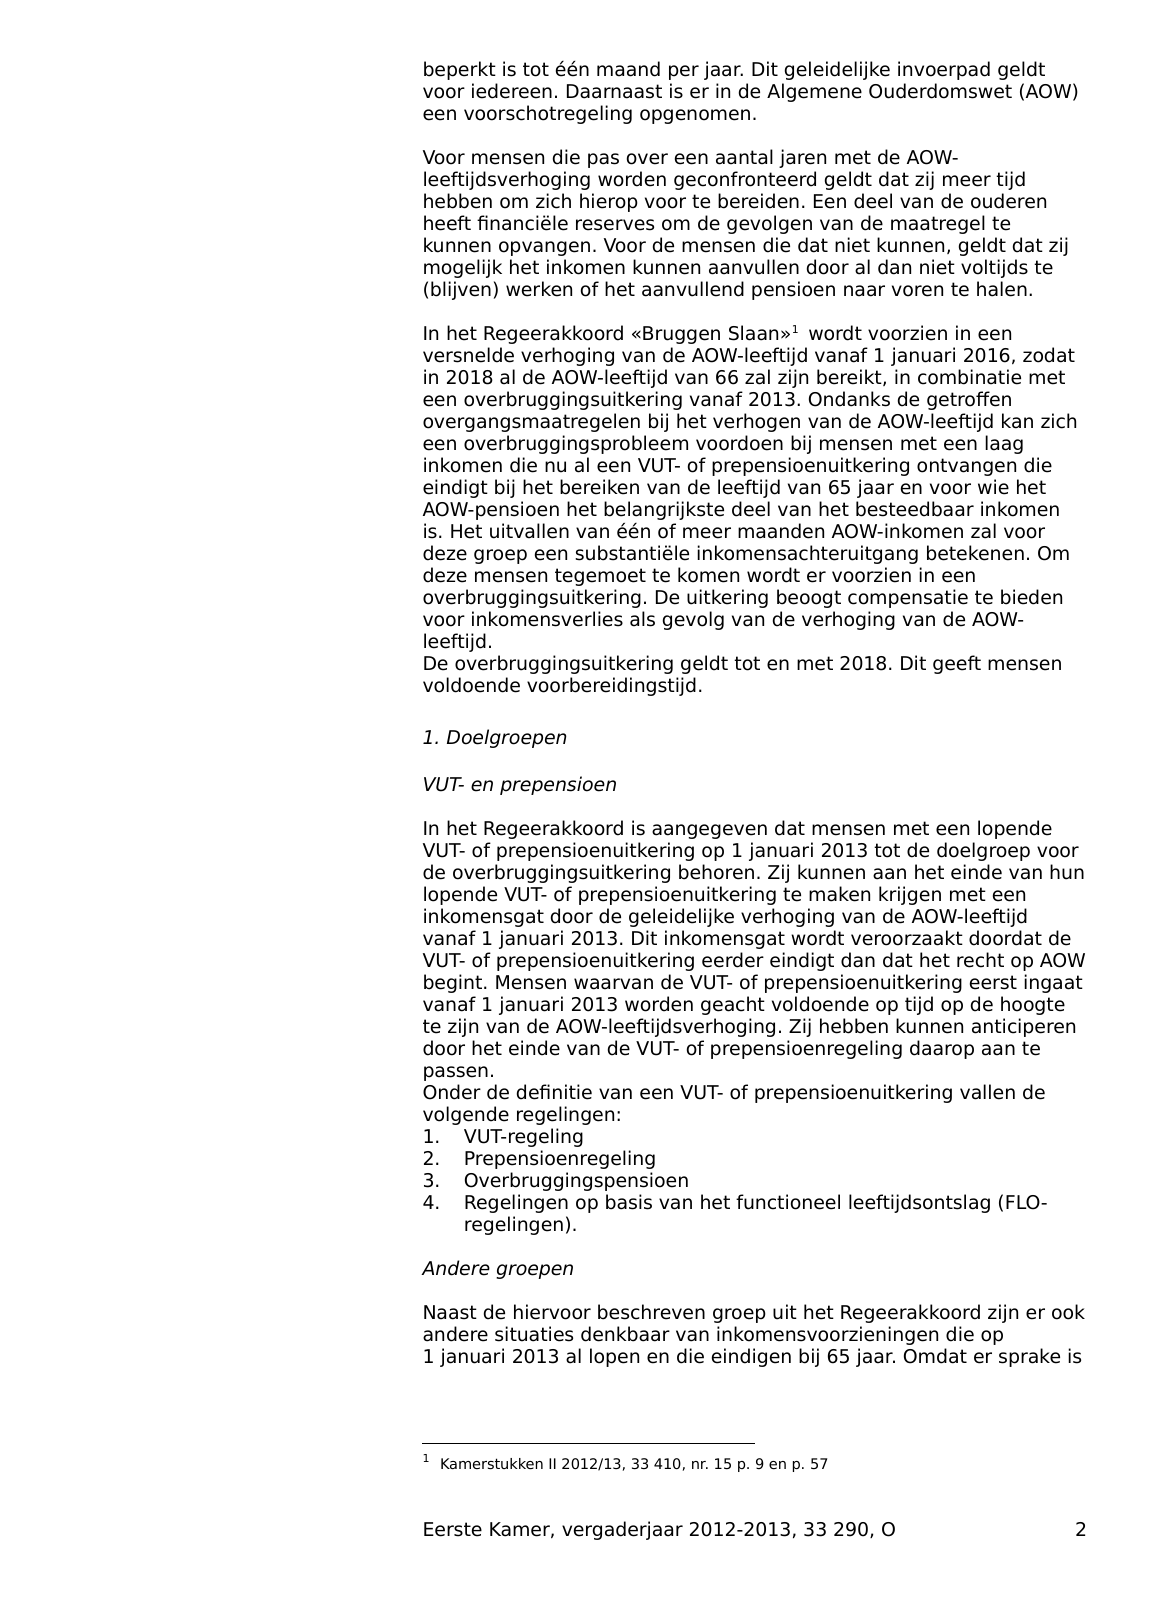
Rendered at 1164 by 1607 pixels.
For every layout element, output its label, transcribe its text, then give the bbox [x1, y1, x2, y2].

subtitle 1. Doelgroepen [422, 727, 1087, 749]
text De overbruggingsuitkering geldt tot en met 2018. Dit geeft mensen voldoende voorbereidingstijd. [422, 653, 1087, 697]
text 4. Regelingen op basis van het functioneel leeftijdsontslag (FLO-regelingen). [422, 1192, 1087, 1236]
text Kamerstukken II 2012/13, 33 410, nr. 15 p. 9 en p. 57 [422, 1452, 1087, 1474]
text In het Regeerakkoord is aangegeven dat mensen met een lopende VUT- of prepensioenuitkering op 1 januari 2013 tot de doelgroep voor de overbruggingsuitkering behoren. Zij kunnen aan het einde van hun lopende VUT- of prepensioenuitkering te maken krijgen met een inkomensgat door de geleidelijke verhoging van de AOW-leeftijd vanaf 1 januari 2013. Dit inkomensgat wordt veroorzaakt doordat de VUT- of prepensioenuitkering eerder eindigt dan dat het recht op AOW begint. Mensen waarvan de VUT- of prepensioenuitkering eerst ingaat vanaf 1 januari 2013 worden geacht voldoende op tijd op de hoogte te zijn van de AOW-leeftijdsverhoging. Zij hebben kunnen anticiperen door het einde van de VUT- of prepensioenregeling daarop aan te passen. [422, 818, 1087, 1082]
text 1. VUT-regeling [422, 1126, 1087, 1148]
text 2. Prepensioenregeling [422, 1148, 1087, 1170]
text Naast de hiervoor beschreven groep uit het Regeerakkoord zijn er ook andere situaties denkbaar van inkomensvoorzieningen die op 1 januari 2013 al lopen en die eindigen bij 65 jaar. Omdat er sprake is [422, 1302, 1087, 1368]
text Voor mensen die pas over een aantal jaren met de AOW-leeftijdsverhoging worden geconfronteerd geldt dat zij meer tijd hebben om zich hierop voor te bereiden. Een deel van de ouderen heeft financiële reserves om de gevolgen van de maatregel te kunnen opvangen. Voor de mensen die dat niet kunnen, geldt dat zij mogelijk het inkomen kunnen aanvullen door al dan niet voltijds te (blijven) werken of het aanvullend pensioen naar voren te halen. [422, 147, 1087, 301]
text Onder de definitie van een VUT- of prepensioenuitkering vallen de volgende regelingen: [422, 1082, 1087, 1126]
text In het Regeerakkoord «Bruggen Slaan» wordt voorzien in een versnelde verhoging van de AOW-leeftijd vanaf 1 januari 2016, zodat in 2018 al de AOW-leeftijd van 66 zal zijn bereikt, in combinatie met een overbruggingsuitkering vanaf 2013. Ondanks de getroffen overgangsmaatregelen bij het verhogen van de AOW-leeftijd kan zich een overbruggingsprobleem voordoen bij mensen met een laag inkomen die nu al een VUT- of prepensioenuitkering ontvangen die eindigt bij het bereiken van de leeftijd van 65 jaar en voor wie het AOW-pensioen het belangrijkste deel van het besteedbaar inkomen is. Het uitvallen van één of meer maanden AOW-inkomen zal voor deze groep een substantiële inkomensachteruitgang betekenen. Om deze mensen tegemoet te komen wordt er voorzien in een overbruggingsuitkering. De uitkering beoogt compensatie te bieden voor inkomensverlies als gevolg van de verhoging van de AOW-leeftijd. [422, 323, 1087, 653]
text 3. Overbruggingspensioen [422, 1170, 1087, 1192]
text beperkt is tot één maand per jaar. Dit geleidelijke invoerpad geldt voor iedereen. Daarnaast is er in de Algemene Ouderdomswet (AOW) een voorschotregeling opgenomen. [422, 59, 1087, 125]
subtitle Andere groepen [422, 1258, 1087, 1280]
subtitle VUT- en prepensioen [422, 774, 1087, 796]
